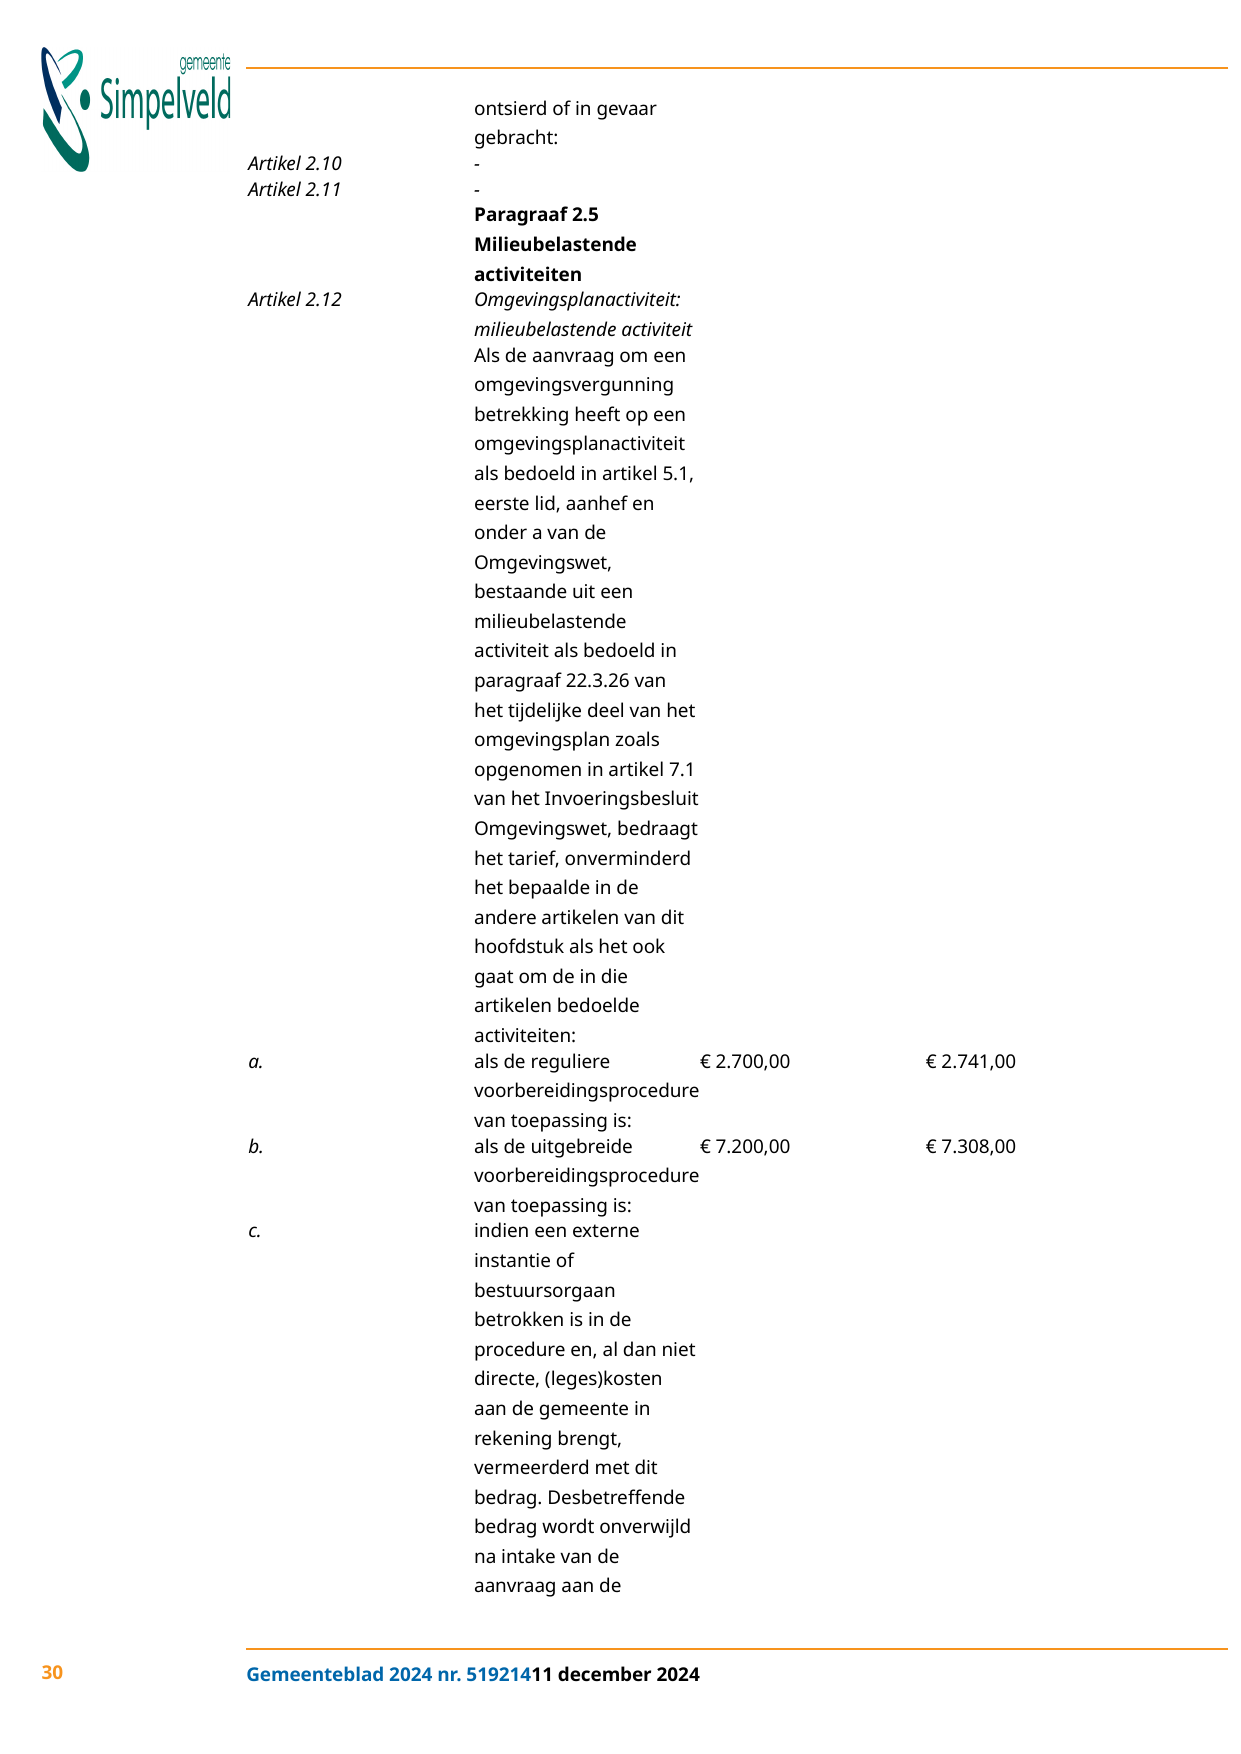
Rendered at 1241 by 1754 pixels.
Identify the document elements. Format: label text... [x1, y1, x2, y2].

table_cell [248, 342, 474, 1048]
table_cell [926, 95, 1152, 150]
table_cell [700, 1218, 926, 1598]
table_cell [700, 286, 926, 342]
picture [41, 47, 231, 172]
table_cell [700, 342, 926, 1048]
table_cell € 2.700,00 [700, 1048, 926, 1133]
table_cell € 2.741,00 [926, 1048, 1152, 1133]
table_cell Artikel 2.12 [248, 286, 474, 342]
table_cell als de reguliere voorbereidingsprocedure van toepassing is: [474, 1048, 700, 1133]
table_cell € 7.308,00 [926, 1133, 1152, 1218]
table_cell als de uitgebreide voorbereidingsprocedure van toepassing is: [474, 1133, 700, 1218]
table_cell - [474, 176, 700, 202]
table_cell Artikel 2.10 [248, 150, 474, 176]
table_cell c. [248, 1218, 474, 1598]
table_cell [700, 176, 926, 202]
table_cell [926, 1218, 1152, 1598]
table_cell [926, 150, 1152, 176]
table_cell [926, 202, 1152, 286]
table_cell a. [248, 1048, 474, 1133]
table_cell [926, 176, 1152, 202]
table_cell Paragraaf 2.5 Milieubelastende activiteiten [474, 202, 700, 286]
table_cell - [474, 150, 700, 176]
table_cell [248, 202, 474, 286]
table_cell [700, 95, 926, 150]
table_cell b. [248, 1133, 474, 1218]
table_cell Artikel 2.11 [248, 176, 474, 202]
table_cell Als de aanvraag om een omgevingsvergunning betrekking heeft op een omgevingsplanactiviteit als bedoeld in artikel 5.1, eerste lid, aanhef en onder a van de Omgevingswet, bestaande uit een milieubelastende activiteit als bedoeld in paragraaf 22.3.26 van het tijdelijke deel van het omgevingsplan zoals opgenomen in artikel 7.1 van het Invoeringsbesluit Omgevingswet, bedraagt het tarief, onverminderd het bepaalde in de andere artikelen van dit hoofdstuk als het ook gaat om de in die artikelen bedoelde activiteiten: [474, 342, 700, 1048]
table_cell indien een externe instantie of bestuursorgaan betrokken is in de procedure en, al dan niet directe, (leges)kosten aan de gemeente in rekening brengt, vermeerderd met dit bedrag. Desbetreffende bedrag wordt onverwijld na intake van de aanvraag aan de [474, 1218, 700, 1598]
table_cell [700, 202, 926, 286]
table_cell € 7.200,00 [700, 1133, 926, 1218]
table_cell ontsierd of in gevaar gebracht: [474, 95, 700, 150]
table_cell [248, 95, 474, 150]
table_cell Omgevingsplanactiviteit: milieubelastende activiteit [474, 286, 700, 342]
table_cell [926, 342, 1152, 1048]
table_cell [926, 286, 1152, 342]
table_cell [700, 150, 926, 176]
